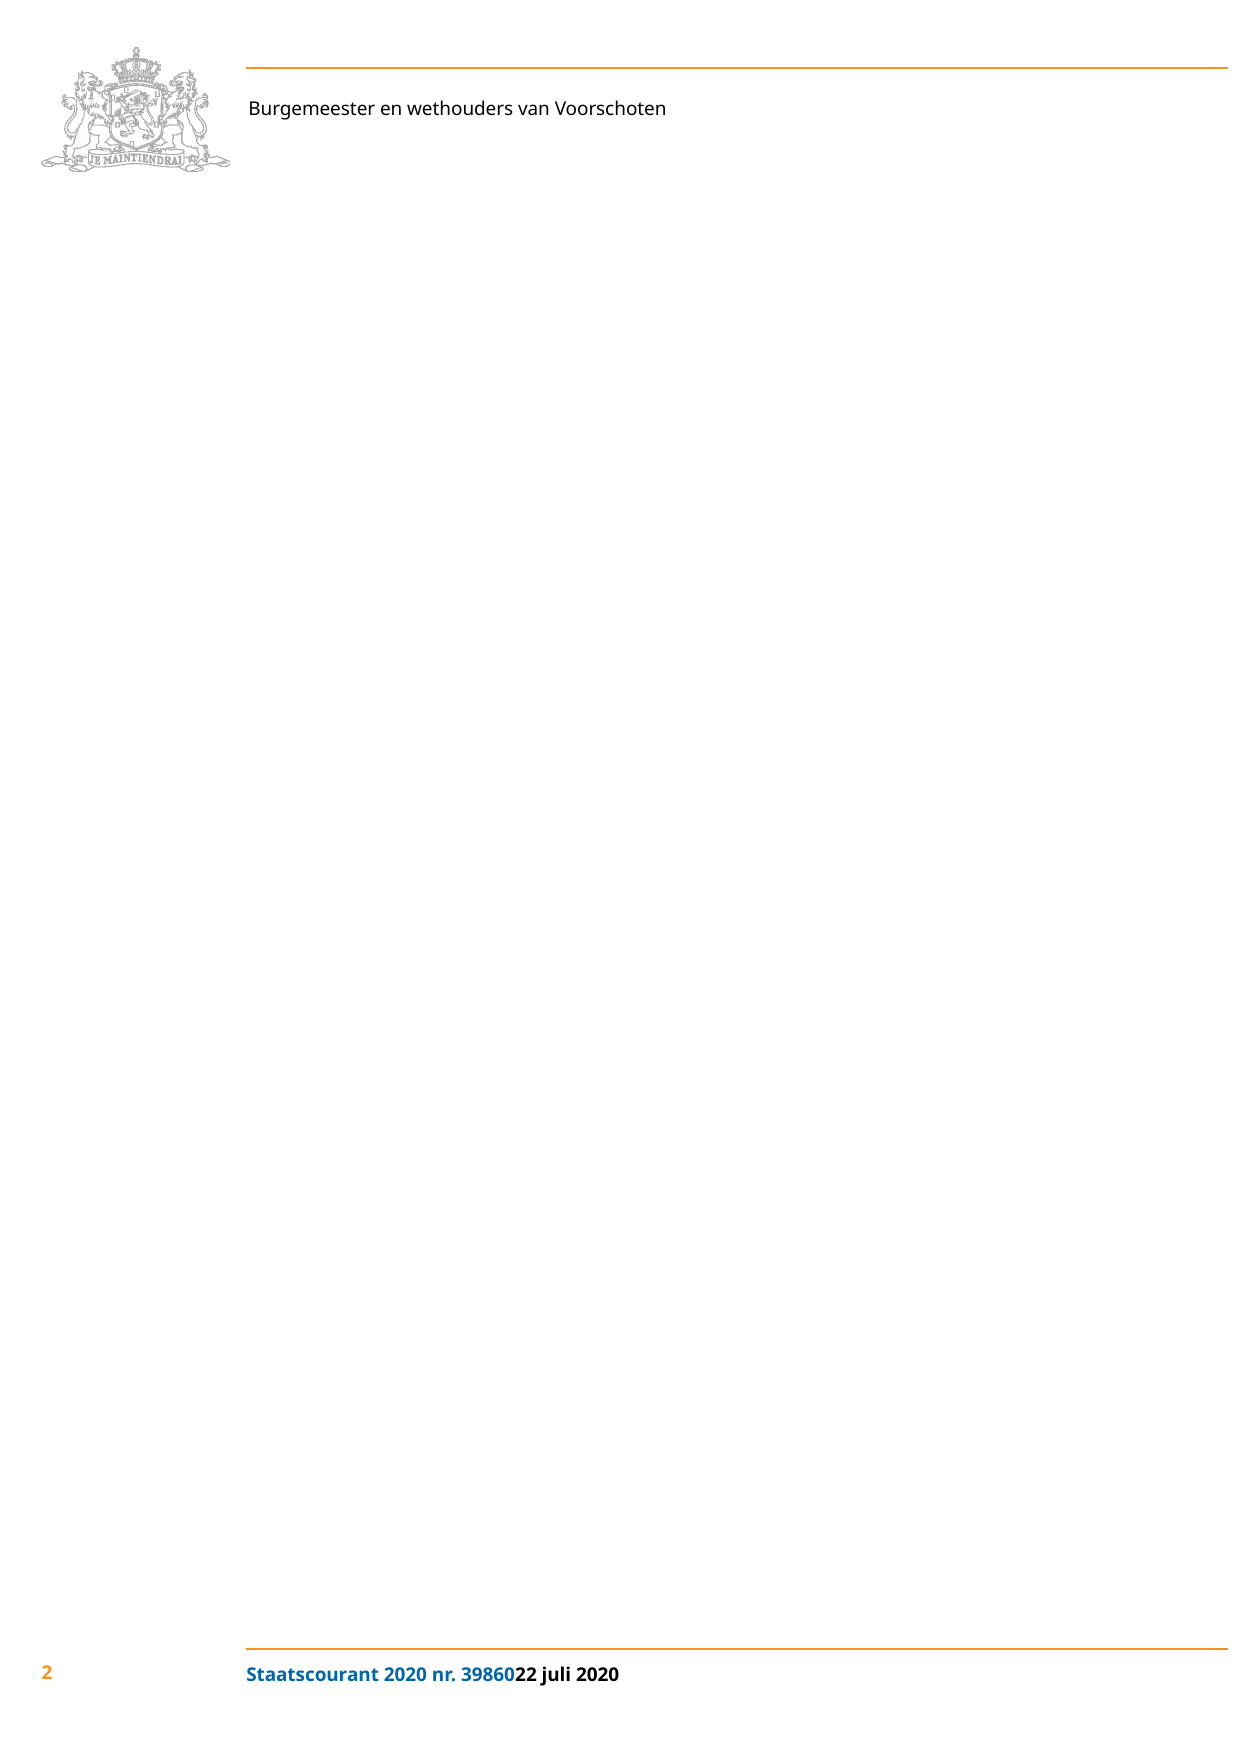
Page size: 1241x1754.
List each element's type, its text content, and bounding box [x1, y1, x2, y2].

picture [41, 47, 231, 172]
text Burgemeester en wethouders van Voorschoten [248, 95, 1152, 121]
